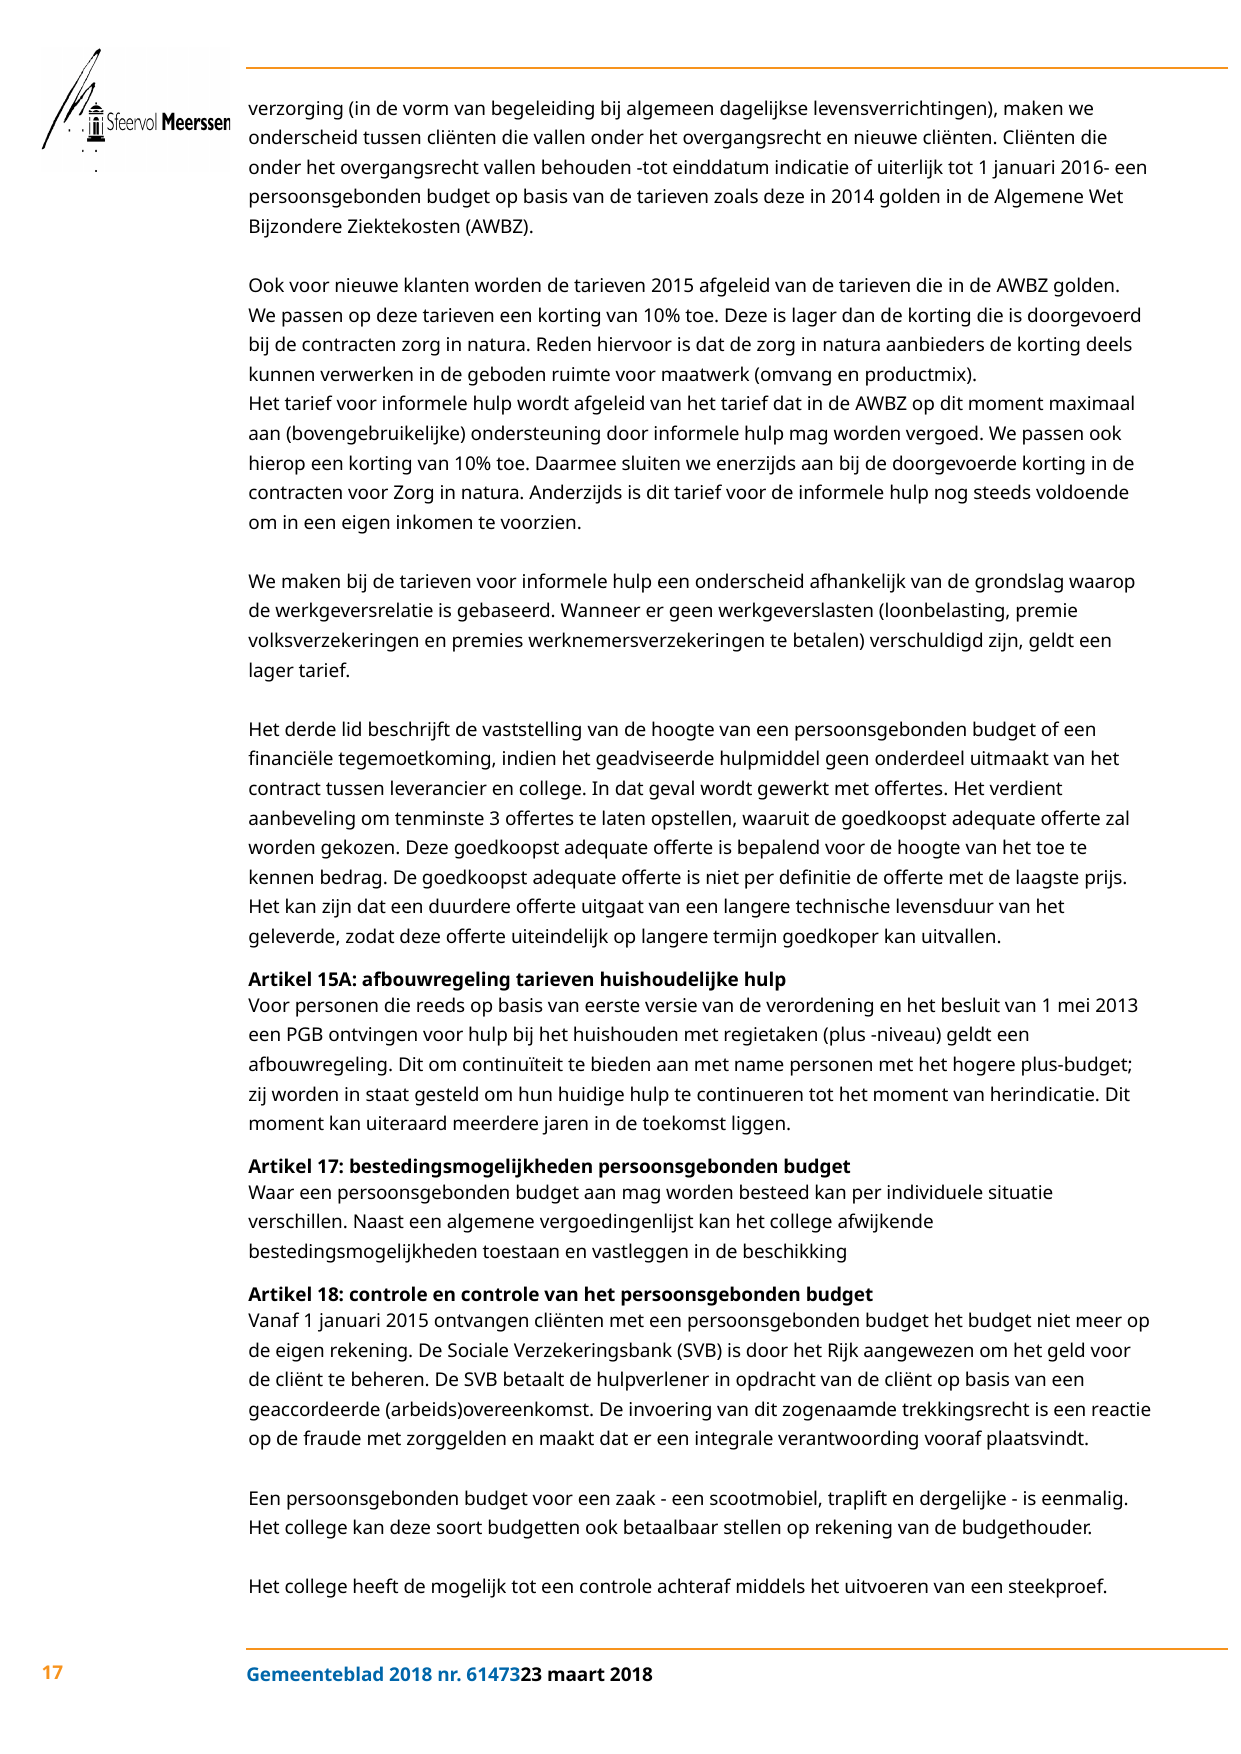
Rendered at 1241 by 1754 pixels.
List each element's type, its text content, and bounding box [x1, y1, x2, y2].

text Artikel 18: controle en controle van het persoonsgebonden budget [248, 1281, 1152, 1307]
text verzorging (in de vorm van begeleiding bij algemeen dagelijkse levensverrichtingen), maken we onderscheid tussen cliënten die vallen onder het overgangsrecht en nieuwe cliënten. Cliënten die onder het overgangsrecht vallen behouden -tot einddatum indicatie of uiterlijk tot 1 januari 2016- een persoonsgebonden budget op basis van de tarieven zoals deze in 2014 golden in de Algemene Wet Bijzondere Ziektekosten (AWBZ). [248, 95, 1152, 239]
text Artikel 15A: afbouwregeling tarieven huishoudelijke hulp [248, 966, 1152, 992]
text Een persoonsgebonden budget voor een zaak - een scootmobiel, traplift en dergelijke - is eenmalig. Het college kan deze soort budgetten ook betaalbaar stellen op rekening van de budgethouder. [248, 1485, 1152, 1540]
picture [41, 47, 231, 172]
text Het tarief voor informele hulp wordt afgeleid van het tarief dat in de AWBZ op dit moment maximaal aan (bovengebruikelijke) ondersteuning door informele hulp mag worden vergoed. We passen ook hierop een korting van 10% toe. Daarmee sluiten we enerzijds aan bij de doorgevoerde korting in de contracten voor Zorg in natura. Anderzijds is dit tarief voor de informele hulp nog steeds voldoende om in een eigen inkomen te voorzien. [248, 391, 1152, 535]
text Waar een persoonsgebonden budget aan mag worden besteed kan per individuele situatie verschillen. Naast een algemene vergoedingenlijst kan het college afwijkende bestedingsmogelijkheden toestaan en vastleggen in de beschikking [248, 1179, 1152, 1264]
text Het derde lid beschrijft de vaststelling van de hoogte van een persoonsgebonden budget of een financiële tegemoetkoming, indien het geadviseerde hulpmiddel geen onderdeel uitmaakt van het contract tussen leverancier en college. In dat geval wordt gewerkt met offertes. Het verdient aanbeveling om tenminste 3 offertes te laten opstellen, waaruit de goedkoopst adequate offerte zal worden gekozen. Deze goedkoopst adequate offerte is bepalend voor de hoogte van het toe te kennen bedrag. De goedkoopst adequate offerte is niet per definitie de offerte met de laagste prijs. Het kan zijn dat een duurdere offerte uitgaat van een langere technische levensduur van het geleverde, zodat deze offerte uiteindelijk op langere termijn goedkoper kan uitvallen. [248, 716, 1152, 949]
text Vanaf 1 januari 2015 ontvangen cliënten met een persoonsgebonden budget het budget niet meer op de eigen rekening. De Sociale Verzekeringsbank (SVB) is door het Rijk aangewezen om het geld voor de cliënt te beheren. De SVB betaalt de hulpverlener in opdracht van de cliënt op basis van een geaccordeerde (arbeids)overeenkomst. De invoering van dit zogenaamde trekkingsrecht is een reactie op de fraude met zorggelden en maakt dat er een integrale verantwoording vooraf plaatsvindt. [248, 1307, 1152, 1451]
text Voor personen die reeds op basis van eerste versie van de verordening en het besluit van 1 mei 2013 een PGB ontvingen voor hulp bij het huishouden met regietaken (plus -niveau) geldt een afbouwregeling. Dit om continuïteit te bieden aan met name personen met het hogere plus-budget; zij worden in staat gesteld om hun huidige hulp te continueren tot het moment van herindicatie. Dit moment kan uiteraard meerdere jaren in de toekomst liggen. [248, 992, 1152, 1136]
text Artikel 17: bestedingsmogelijkheden persoonsgebonden budget [248, 1153, 1152, 1179]
text We maken bij de tarieven voor informele hulp een onderscheid afhankelijk van de grondslag waarop de werkgeversrelatie is gebaseerd. Wanneer er geen werkgeverslasten (loonbelasting, premie volksverzekeringen en premies werknemersverzekeringen te betalen) verschuldigd zijn, geldt een lager tarief. [248, 568, 1152, 683]
text Het college heeft de mogelijk tot een controle achteraf middels het uitvoeren van een steekproef. [248, 1573, 1152, 1599]
text Ook voor nieuwe klanten worden de tarieven 2015 afgeleid van de tarieven die in de AWBZ golden. We passen op deze tarieven een korting van 10% toe. Deze is lager dan de korting die is doorgevoerd bij de contracten zorg in natura. Reden hiervoor is dat de zorg in natura aanbieders de korting deels kunnen verwerken in de geboden ruimte voor maatwerk (omvang en productmix). [248, 272, 1152, 387]
